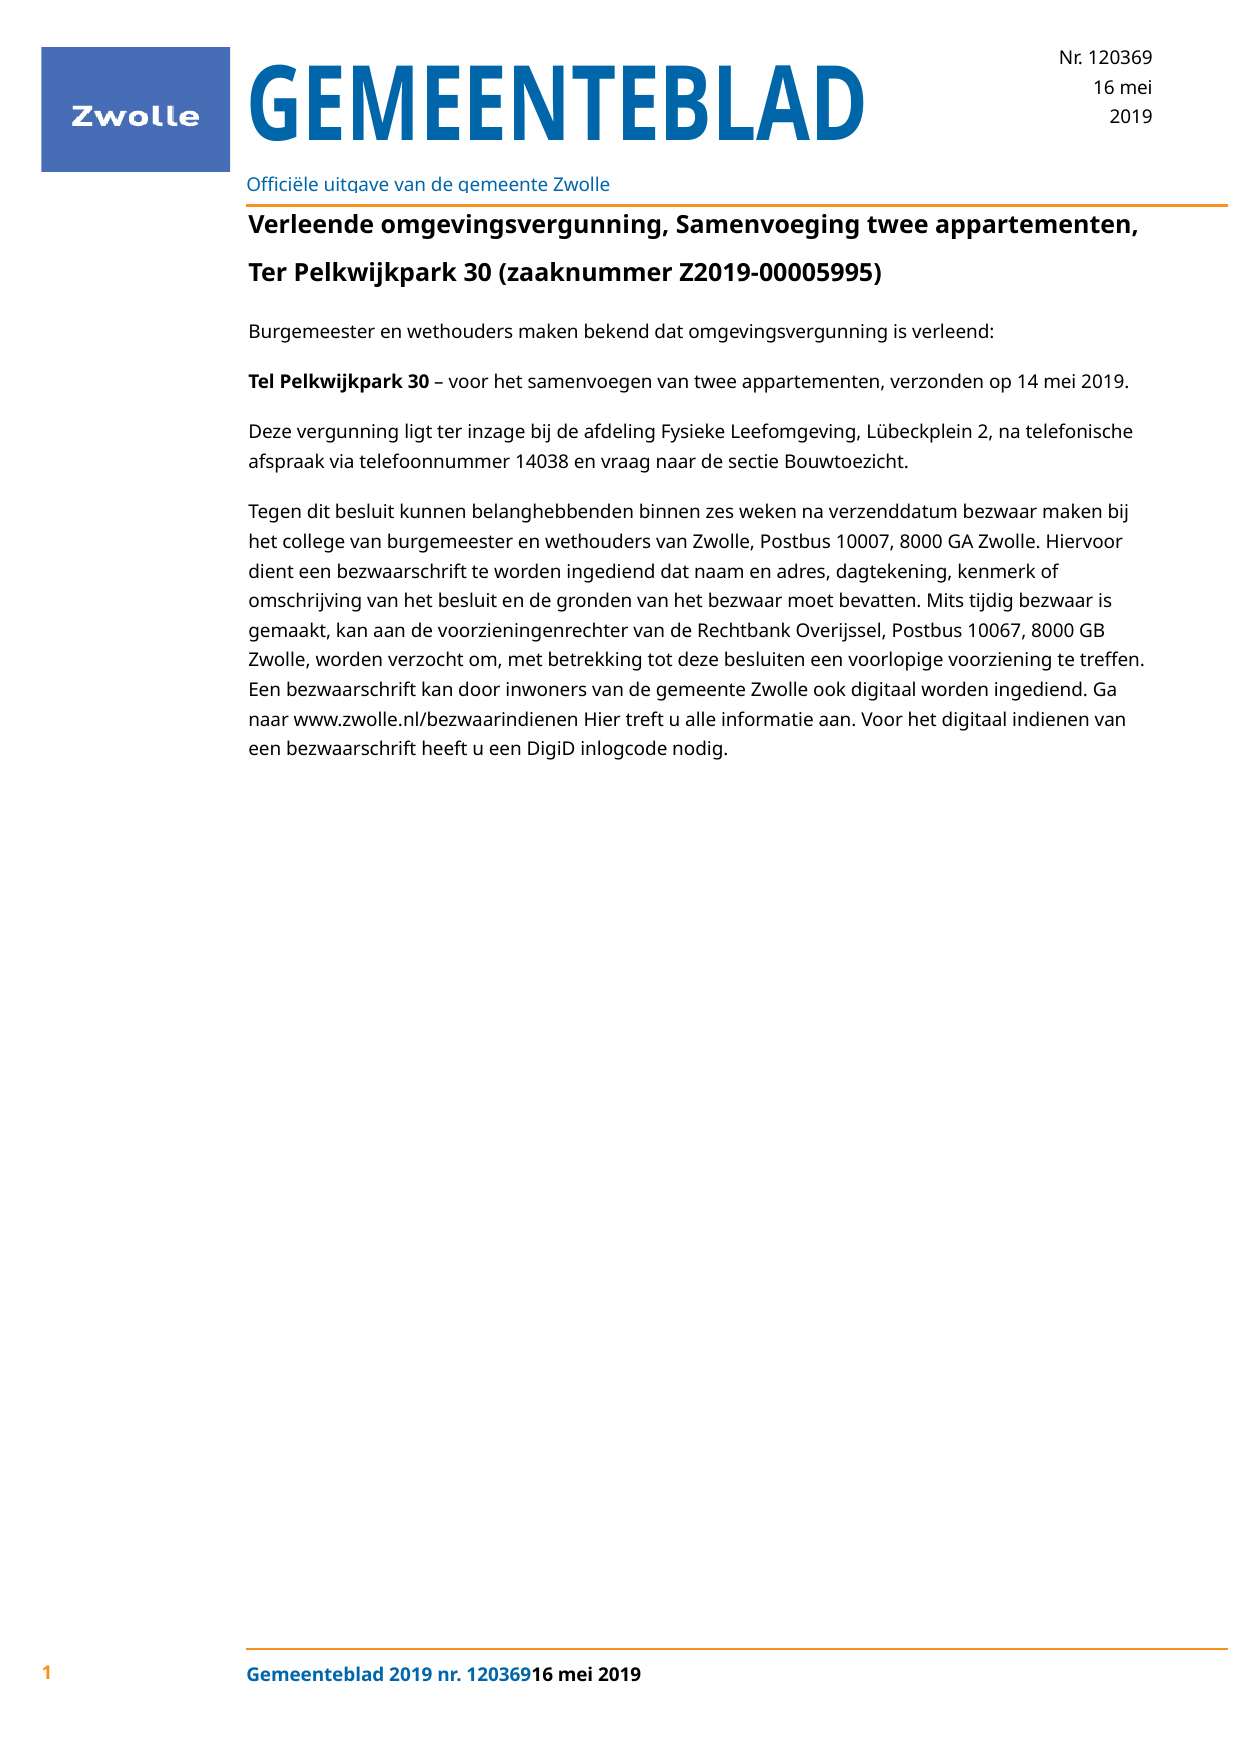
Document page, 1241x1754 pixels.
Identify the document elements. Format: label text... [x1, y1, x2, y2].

text Verleende omgevingsvergunning, Samenvoeging twee appartementen, Ter Pelkwijkpark 30 (zaaknummer Z2019-00005995) [248, 207, 1152, 288]
picture [41, 47, 231, 172]
text Tegen dit besluit kunnen belanghebbenden binnen zes weken na verzenddatum bezwaar maken bij het college van burgemeester en wethouders van Zwolle, Postbus 10007, 8000 GA Zwolle. Hiervoor dient een bezwaarschrift te worden ingediend dat naam en adres, dagtekening, kenmerk of omschrijving van het besluit en de gronden van het bezwaar moet bevatten. Mits tijdig bezwaar is gemaakt, kan aan de voorzieningenrechter van de Rechtbank Overijssel, Postbus 10067, 8000 GB Zwolle, worden verzocht om, met betrekking tot deze besluiten een voorlopige voorziening te treffen. Een bezwaarschrift kan door inwoners van de gemeente Zwolle ook digitaal worden ingediend. Ga naar www.zwolle.nl/bezwaarindienen Hier treft u alle informatie aan. Voor het digitaal indienen van een bezwaarschrift heeft u een DigiD inlogcode nodig. [248, 499, 1152, 761]
text Burgemeester en wethouders maken bekend dat omgevingsvergunning is verleend: [248, 318, 1152, 344]
text Tel Pelkwijkpark 30 – voor het samenvoegen van twee appartementen, verzonden op 14 mei 2019. [248, 368, 1152, 394]
text Deze vergunning ligt ter inzage bij de afdeling Fysieke Leefomgeving, Lübeckplein 2, na telefonische afspraak via telefoonnummer 14038 en vraag naar de sectie Bouwtoezicht. [248, 419, 1152, 474]
